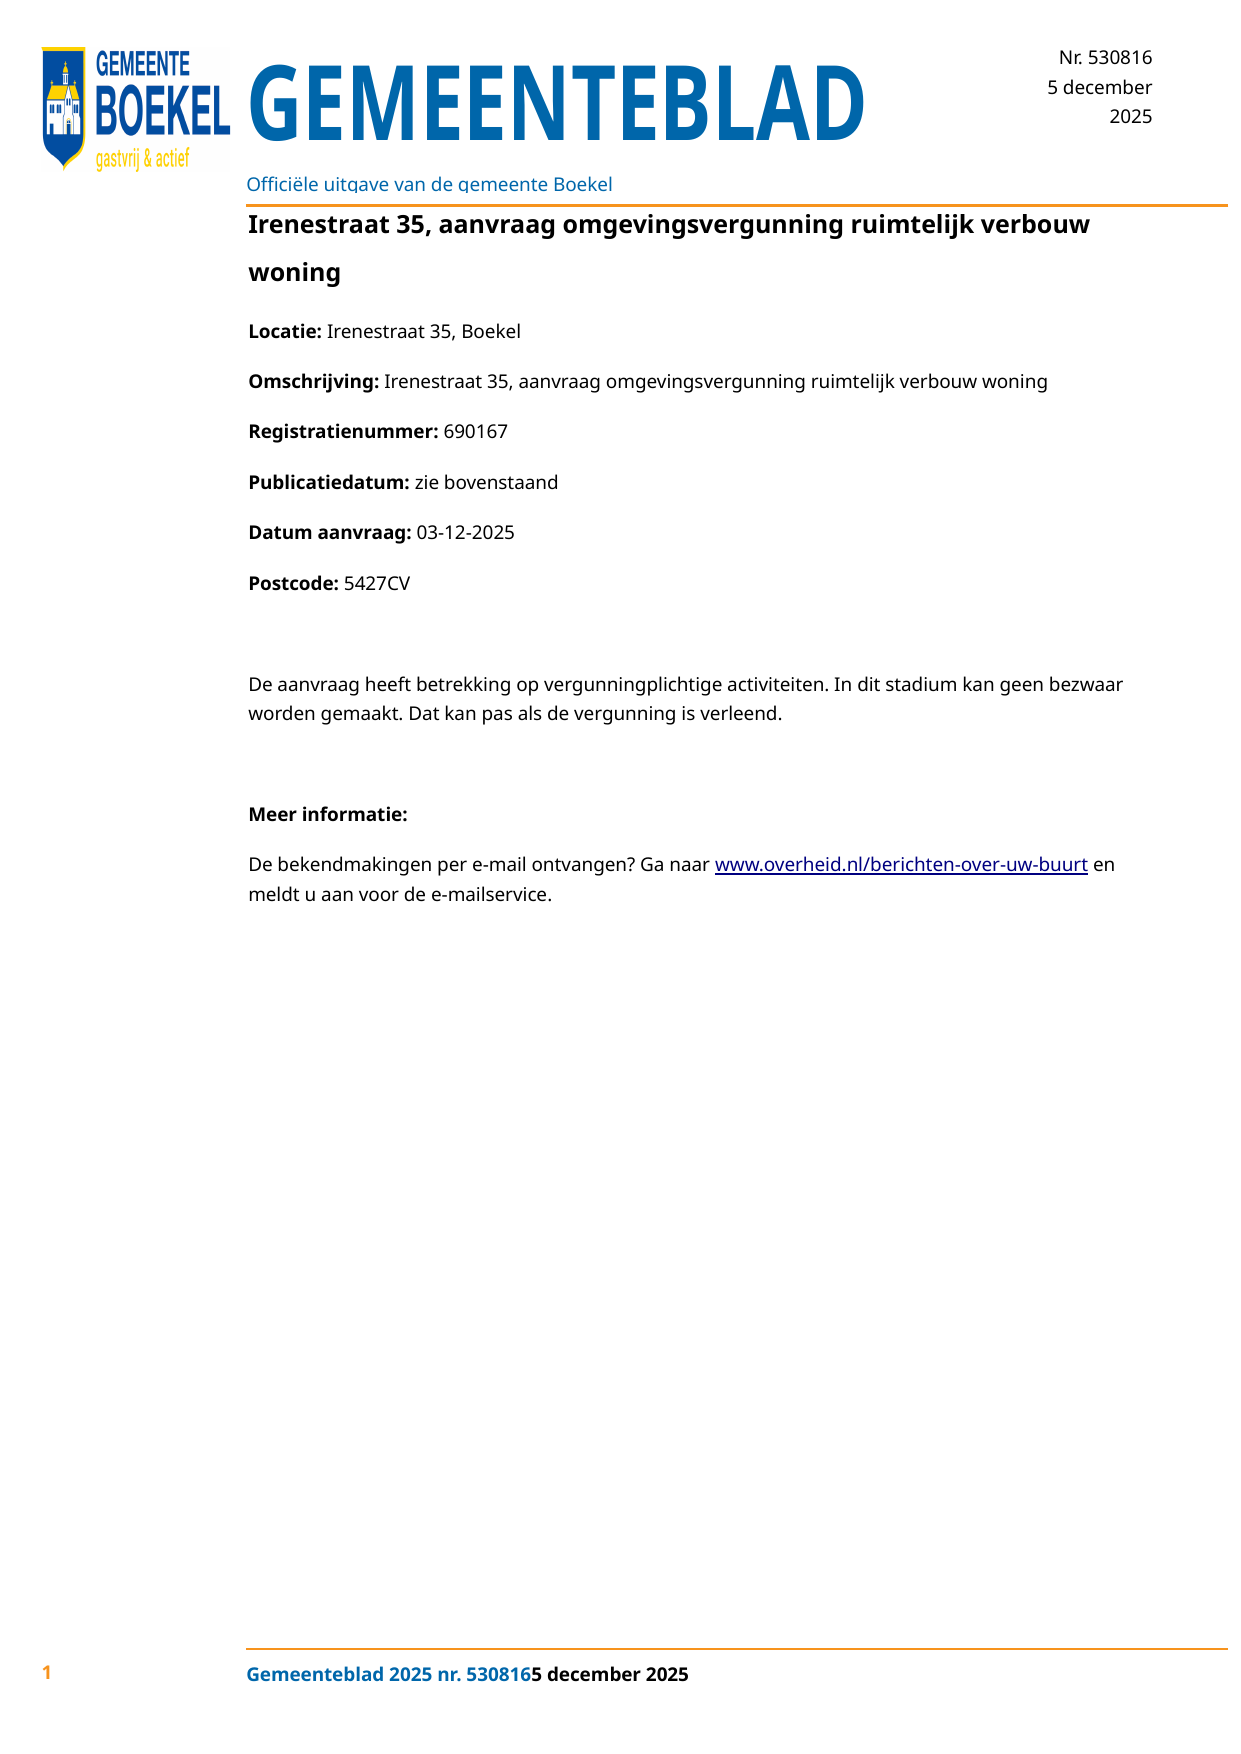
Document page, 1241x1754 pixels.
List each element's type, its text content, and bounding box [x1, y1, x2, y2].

text De aanvraag heeft betrekking op vergunningplichtige activiteiten. In dit stadium kan geen bezwaar worden gemaakt. Dat kan pas als de vergunning is verleend. [248, 671, 1152, 726]
text Registratienummer: 690167 [248, 419, 1152, 444]
text De bekendmakingen per e-mail ontvangen? Ga naar www.overheid.nl/berichten-over-uw-buurt en meldt u aan voor de e-mailservice. [248, 852, 1152, 907]
text Omschrijving: Irenestraat 35, aanvraag omgevingsvergunning ruimtelijk verbouw woning [248, 368, 1152, 394]
text Publicatiedatum: zie bovenstaand [248, 469, 1152, 495]
text Meer informatie: [248, 801, 1152, 827]
text Irenestraat 35, aanvraag omgevingsvergunning ruimtelijk verbouw woning [248, 207, 1152, 288]
text Datum aanvraag: 03-12-2025 [248, 519, 1152, 545]
picture [41, 47, 231, 172]
text Postcode: 5427CV [248, 570, 1152, 596]
text Locatie: Irenestraat 35, Boekel [248, 318, 1152, 344]
